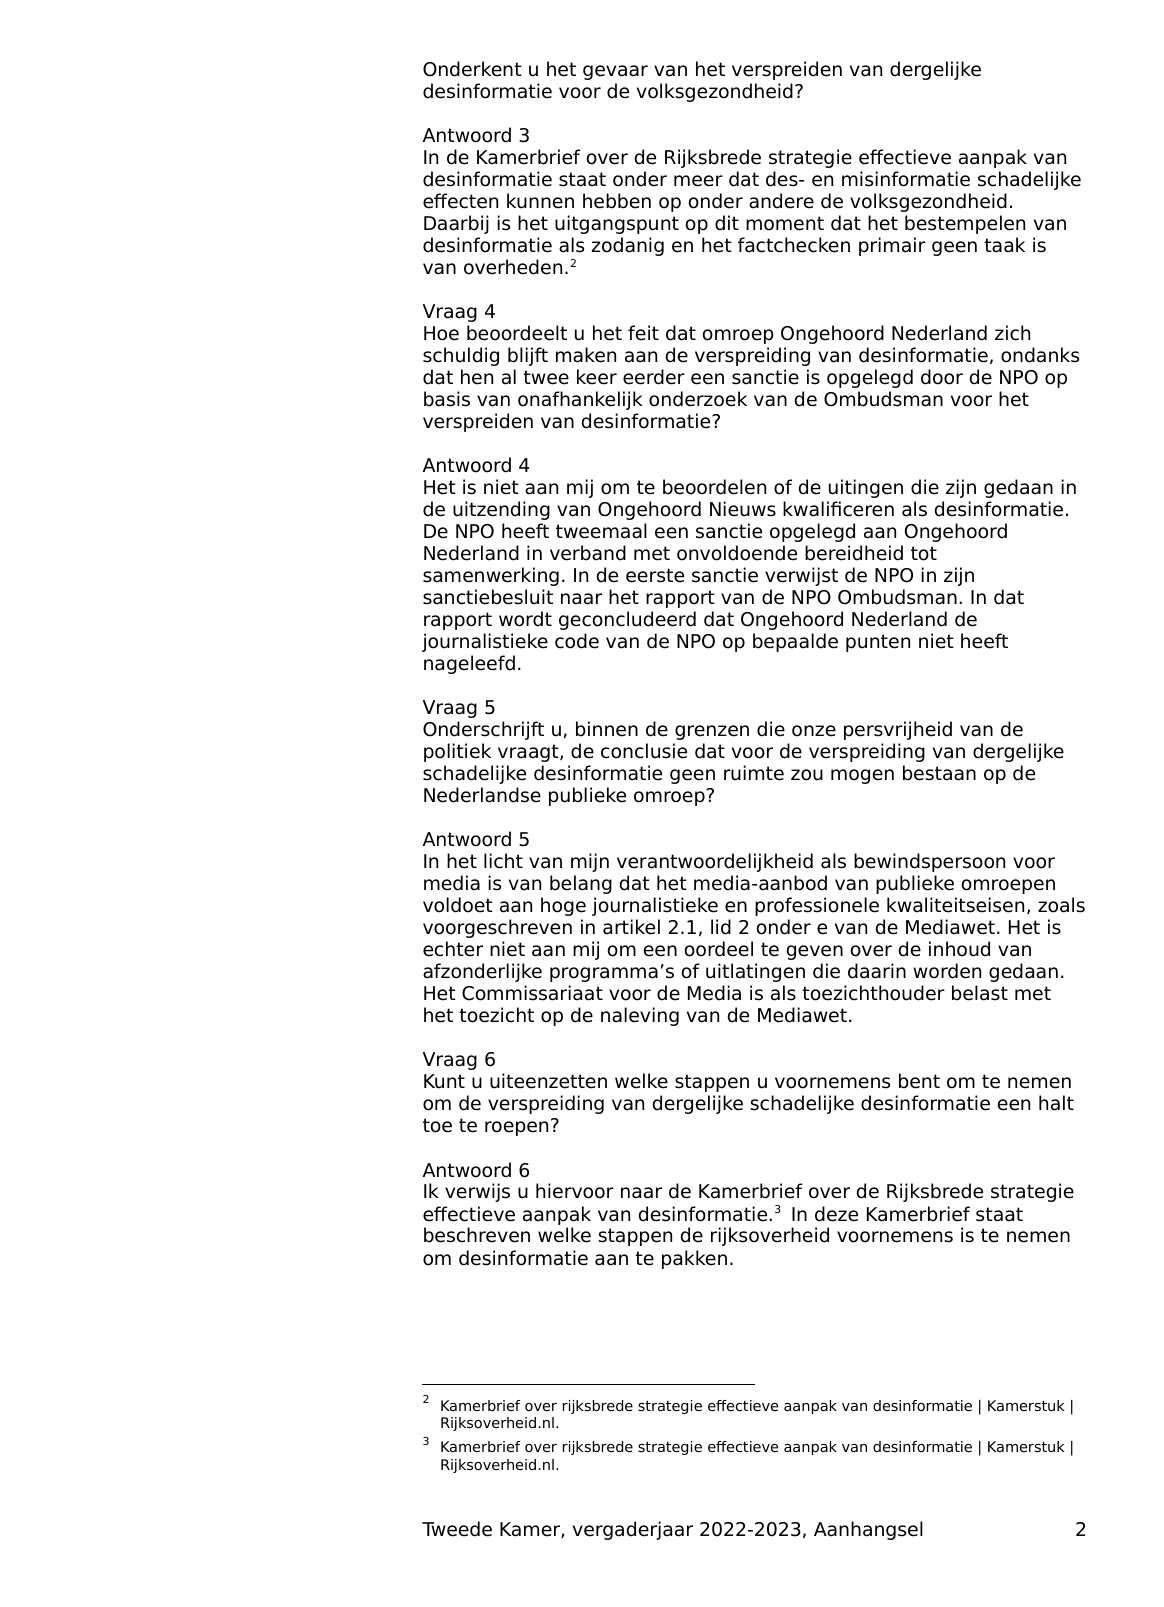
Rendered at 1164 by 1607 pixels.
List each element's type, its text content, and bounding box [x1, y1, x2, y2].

text Antwoord 6 [422, 1159, 1087, 1181]
text Kamerbrief over rijksbrede strategie effectieve aanpak van desinformatie | Kamerstuk | Rijksoverheid.nl. [422, 1435, 1087, 1474]
text Ik verwijs u hiervoor naar de Kamerbrief over de Rijksbrede strategie effectieve aanpak van desinformatie. In deze Kamerbrief staat beschreven welke stappen de rijksoverheid voornemens is te nemen om desinformatie aan te pakken. [422, 1181, 1087, 1269]
text Antwoord 5 [422, 829, 1087, 851]
text In de Kamerbrief over de Rijksbrede strategie effectieve aanpak van desinformatie staat onder meer dat des- en misinformatie schadelijke effecten kunnen hebben op onder andere de volksgezondheid. Daarbij is het uitgangspunt op dit moment dat het bestempelen van desinformatie als zodanig en het factchecken primair geen taak is van overheden. [422, 147, 1087, 279]
text Antwoord 4 [422, 455, 1087, 477]
text Onderkent u het gevaar van het verspreiden van dergelijke desinformatie voor de volksgezondheid? [422, 59, 1087, 103]
text Het is niet aan mij om te beoordelen of de uitingen die zijn gedaan in de uitzending van Ongehoord Nieuws kwalificeren als desinformatie. De NPO heeft tweemaal een sanctie opgelegd aan Ongehoord Nederland in verband met onvoldoende bereidheid tot samenwerking. In de eerste sanctie verwijst de NPO in zijn sanctiebesluit naar het rapport van de NPO Ombudsman. In dat rapport wordt geconcludeerd dat Ongehoord Nederland de journalistieke code van de NPO op bepaalde punten niet heeft nageleefd. [422, 477, 1087, 675]
text Vraag 6 [422, 1049, 1087, 1071]
text In het licht van mijn verantwoordelijkheid als bewindspersoon voor media is van belang dat het media-aanbod van publieke omroepen voldoet aan hoge journalistieke en professionele kwaliteitseisen, zoals voorgeschreven in artikel 2.1, lid 2 onder e van de Mediawet. Het is echter niet aan mij om een oordeel te geven over de inhoud van afzonderlijke programma’s of uitlatingen die daarin worden gedaan. Het Commissariaat voor de Media is als toezichthouder belast met het toezicht op de naleving van de Mediawet. [422, 851, 1087, 1027]
text Hoe beoordeelt u het feit dat omroep Ongehoord Nederland zich schuldig blijft maken aan de verspreiding van desinformatie, ondanks dat hen al twee keer eerder een sanctie is opgelegd door de NPO op basis van onafhankelijk onderzoek van de Ombudsman voor het verspreiden van desinformatie? [422, 323, 1087, 433]
text Antwoord 3 [422, 125, 1087, 147]
text Vraag 4 [422, 301, 1087, 323]
text Onderschrijft u, binnen de grenzen die onze persvrijheid van de politiek vraagt, de conclusie dat voor de verspreiding van dergelijke schadelijke desinformatie geen ruimte zou mogen bestaan op de Nederlandse publieke omroep? [422, 719, 1087, 807]
text Kunt u uiteenzetten welke stappen u voornemens bent om te nemen om de verspreiding van dergelijke schadelijke desinformatie een halt toe te roepen? [422, 1071, 1087, 1137]
text Kamerbrief over rijksbrede strategie effectieve aanpak van desinformatie | Kamerstuk | Rijksoverheid.nl. [422, 1393, 1087, 1432]
text Vraag 5 [422, 697, 1087, 719]
